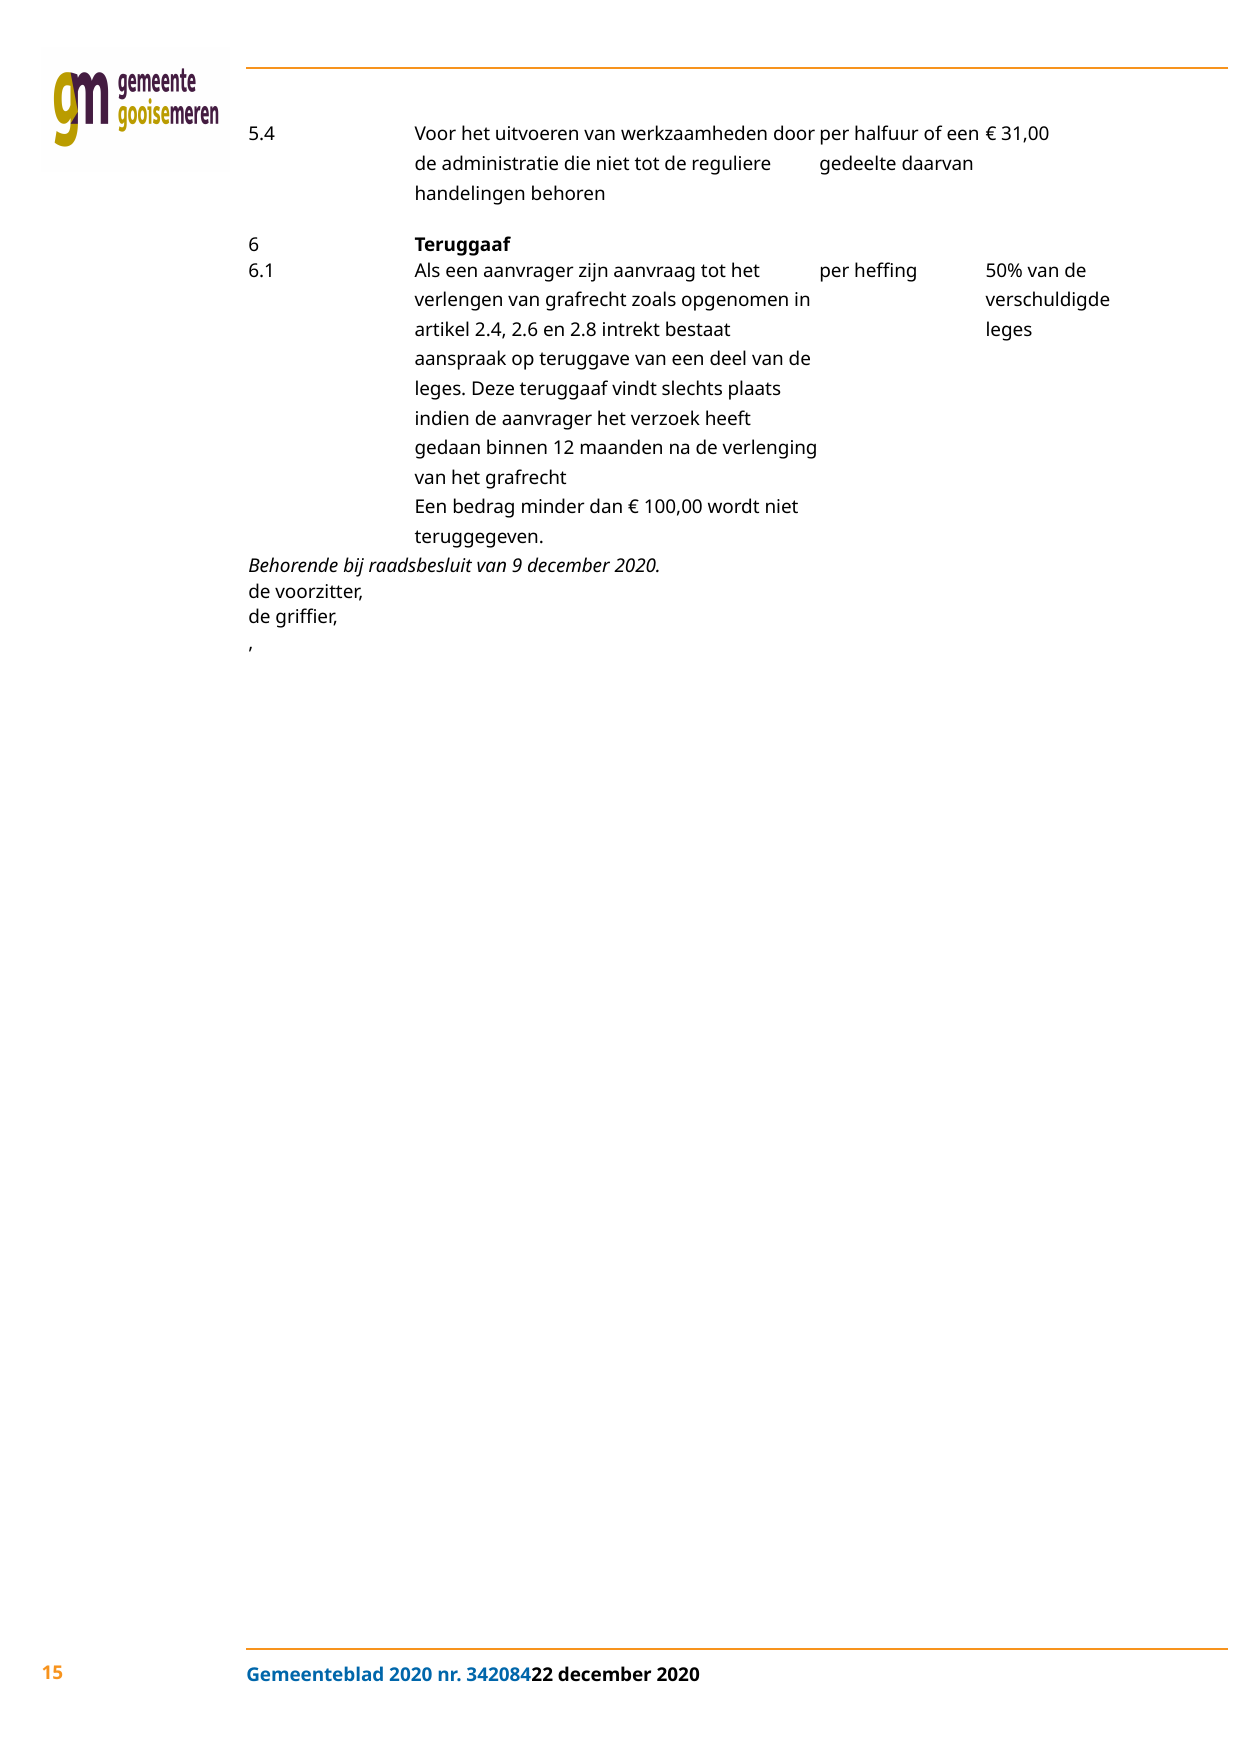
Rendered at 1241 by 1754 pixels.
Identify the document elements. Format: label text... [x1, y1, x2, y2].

table_cell [985, 205, 1152, 231]
text , [248, 629, 1152, 655]
text Behorende bij raadsbesluit van 9 december 2020. [248, 552, 1152, 578]
table_cell [819, 95, 985, 121]
table_cell [985, 231, 1152, 257]
picture [41, 47, 231, 172]
table_cell [414, 95, 819, 121]
table_cell Als een aanvrager zijn aanvraag tot het verlengen van grafrecht zoals opgenomen in artikel 2.4, 2.6 en 2.8 intrekt bestaat aanspraak op teruggave van een deel van de leges. Deze teruggaaf vindt slechts plaats indien de aanvrager het verzoek heeft gedaan binnen 12 maanden na de verlenging van het grafrecht Een bedrag minder dan € 100,00 wordt niet teruggegeven. [414, 257, 819, 549]
table_cell per heffing [819, 257, 985, 549]
table_cell [248, 205, 414, 231]
table_cell Teruggaaf [414, 231, 819, 257]
table_cell [819, 205, 985, 231]
table_cell Voor het uitvoeren van werkzaamheden door de administratie die niet tot de reguliere handelingen behoren [414, 121, 819, 205]
table_cell per halfuur of een gedeelte daarvan [819, 121, 985, 205]
table_cell [248, 95, 414, 121]
table_cell 5.4 [248, 121, 414, 205]
table_cell 6 [248, 231, 414, 257]
table_cell [819, 231, 985, 257]
table_cell 50% van de verschuldigde leges [985, 257, 1152, 549]
text de voorzitter, [248, 578, 1152, 603]
table_cell 6.1 [248, 257, 414, 549]
text de griffier, [248, 603, 1152, 629]
table_cell [414, 205, 819, 231]
table_cell € 31,00 [985, 121, 1152, 205]
table_cell [985, 95, 1152, 121]
